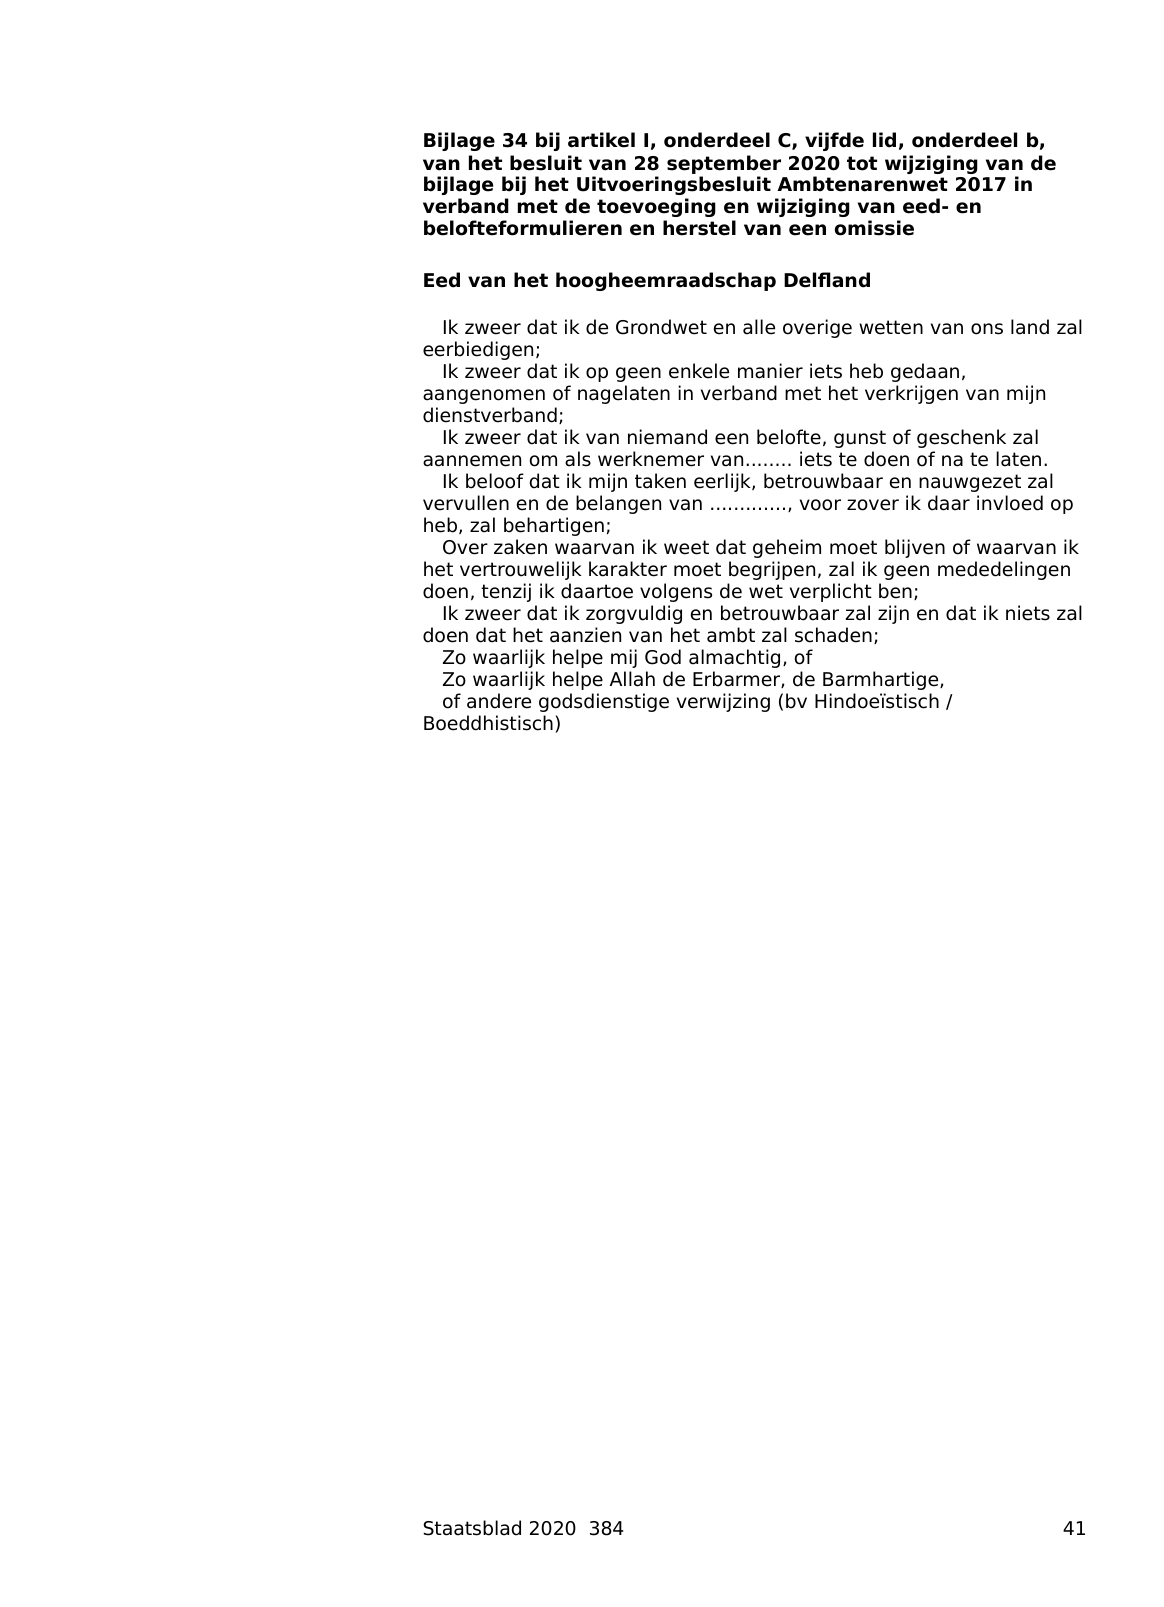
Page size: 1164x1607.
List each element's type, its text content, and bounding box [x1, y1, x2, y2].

text of andere godsdienstige verwijzing (bv Hindoeïstisch / Boeddhistisch) [422, 691, 1087, 735]
subtitle Bijlage 34 bij artikel I, onderdeel C, vijfde lid, onderdeel b, van het besluit van 28 september 2020 tot wijziging van de bijlage bij het Uitvoeringsbesluit Ambtenarenwet 2017 in verband met de toevoeging en wijziging van eed- en belofteformulieren en herstel van een omissie [422, 130, 1087, 240]
subtitle Eed van het hoogheemraadschap Delfland [422, 270, 1087, 292]
text Ik beloof dat ik mijn taken eerlijk, betrouwbaar en nauwgezet zal vervullen en de belangen van ............., voor zover ik daar invloed op heb, zal behartigen; [422, 471, 1087, 537]
text Ik zweer dat ik de Grondwet en alle overige wetten van ons land zal eerbiedigen; [422, 317, 1087, 361]
text Zo waarlijk helpe Allah de Erbarmer, de Barmhartige, [422, 669, 1087, 691]
text Ik zweer dat ik op geen enkele manier iets heb gedaan, aangenomen of nagelaten in verband met het verkrijgen van mijn dienstverband; [422, 361, 1087, 427]
text Ik zweer dat ik zorgvuldig en betrouwbaar zal zijn en dat ik niets zal doen dat het aanzien van het ambt zal schaden; [422, 603, 1087, 647]
text Ik zweer dat ik van niemand een belofte, gunst of geschenk zal aannemen om als werknemer van........ iets te doen of na te laten. [422, 427, 1087, 471]
text Zo waarlijk helpe mij God almachtig, of [422, 647, 1087, 669]
text Over zaken waarvan ik weet dat geheim moet blijven of waarvan ik het vertrouwelijk karakter moet begrijpen, zal ik geen mededelingen doen, tenzij ik daartoe volgens de wet verplicht ben; [422, 537, 1087, 603]
